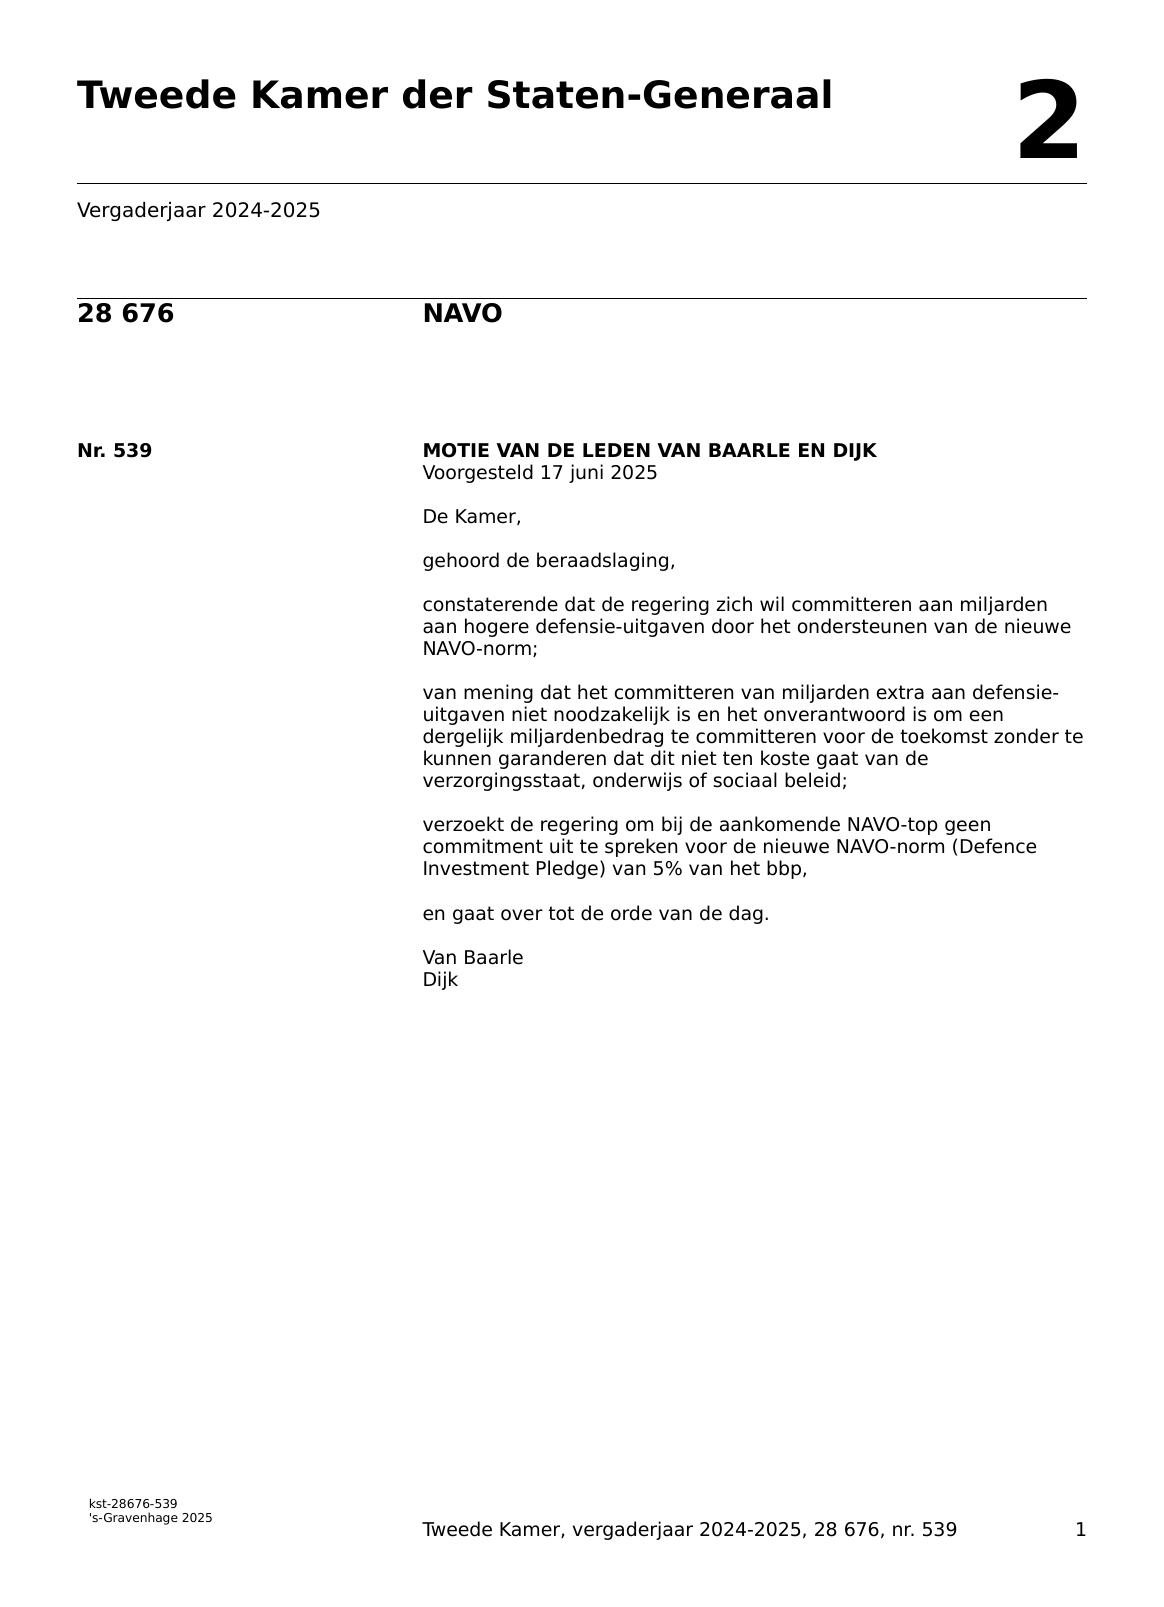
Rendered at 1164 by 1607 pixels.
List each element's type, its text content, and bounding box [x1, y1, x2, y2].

text constaterende dat de regering zich wil committeren aan miljarden aan hogere defensie-uitgaven door het ondersteunen van de nieuwe NAVO-norm; [422, 594, 1087, 660]
text en gaat over tot de orde van de dag. [422, 902, 1087, 924]
text Dijk [422, 969, 1087, 991]
table_cell Vergaderjaar 2024-2025 [77, 184, 1087, 298]
text Voorgesteld 17 juni 2025 [422, 462, 1087, 484]
text 's-Gravenhage 2025 [88, 1511, 323, 1525]
text van mening dat het committeren van miljarden extra aan defensie-uitgaven niet noodzakelijk is en het onverantwoord is om een dergelijk miljardenbedrag te committeren voor de toekomst zonder te kunnen garanderen dat dit niet ten koste gaat van de verzorgingsstaat, onderwijs of sociaal beleid; [422, 682, 1087, 792]
text De Kamer, [422, 506, 1087, 528]
subtitle Nr. 539 MOTIE VAN DE LEDEN VAN BAARLE EN DIJK [77, 440, 1087, 462]
text Van Baarle [422, 947, 1087, 969]
table_header 2 [886, 59, 1087, 183]
text verzoekt de regering om bij de aankomende NAVO-top geen commitment uit te spreken voor de nieuwe NAVO-norm (Defence Investment Pledge) van 5% van het bbp, [422, 814, 1087, 880]
subtitle 28 676 NAVO [77, 299, 1087, 329]
text gehoord de beraadslaging, [422, 550, 1087, 572]
text kst-28676-539 [88, 1497, 323, 1511]
table_header Tweede Kamer der Staten-Generaal [77, 59, 886, 183]
